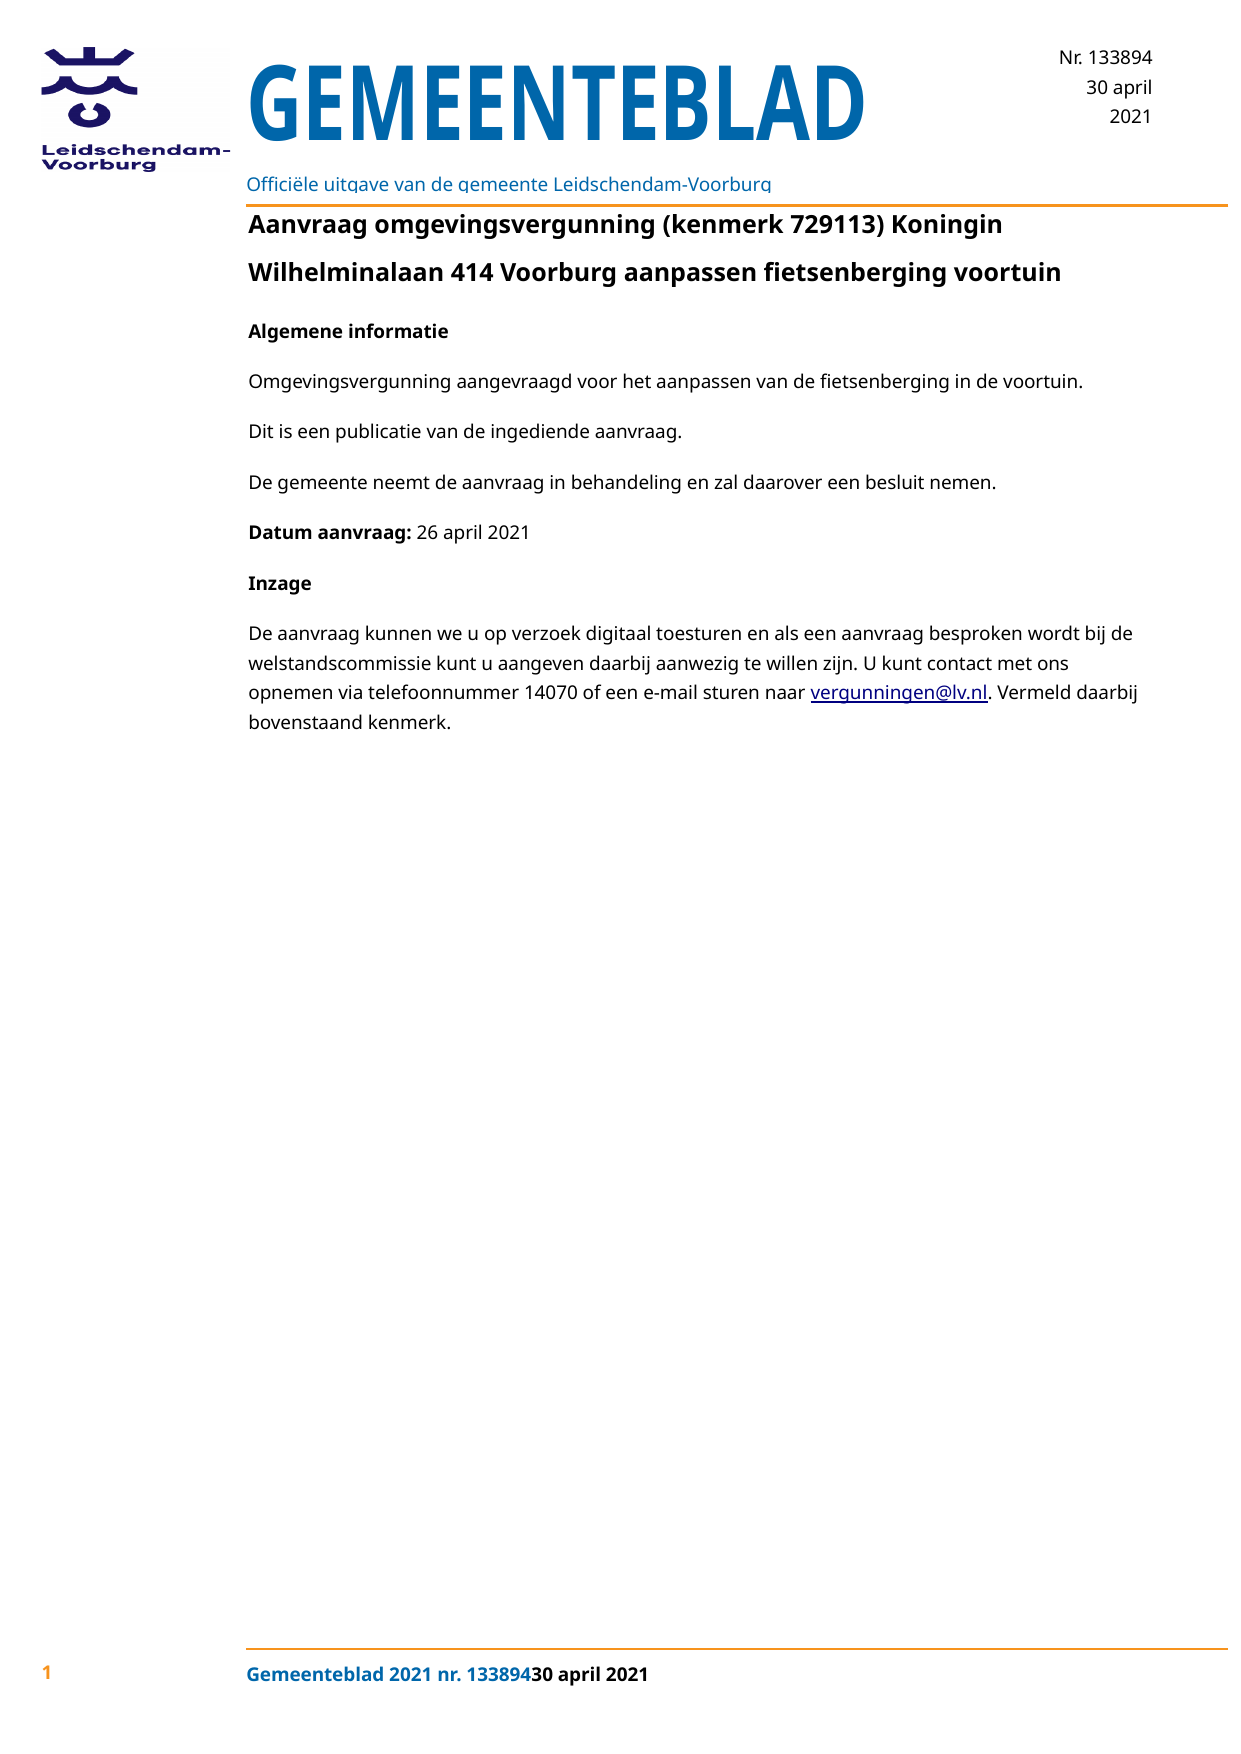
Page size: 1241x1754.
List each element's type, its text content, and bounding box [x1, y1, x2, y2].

text Aanvraag omgevingsvergunning (kenmerk 729113) Koningin Wilhelminalaan 414 Voorburg aanpassen fietsenberging voortuin [248, 207, 1152, 288]
picture [41, 47, 231, 172]
text Dit is een publicatie van de ingediende aanvraag. [248, 419, 1152, 444]
text Datum aanvraag: 26 april 2021 [248, 519, 1152, 545]
text Omgevingsvergunning aangevraagd voor het aanpassen van de fietsenberging in de voortuin. [248, 368, 1152, 394]
text Algemene informatie [248, 318, 1152, 344]
text Inzage [248, 570, 1152, 596]
text De aanvraag kunnen we u op verzoek digitaal toesturen en als een aanvraag besproken wordt bij de welstandscommissie kunt u aangeven daarbij aanwezig te willen zijn. U kunt contact met ons opnemen via telefoonnummer 14070 of een e-mail sturen naar vergunningen@lv.nl. Vermeld daarbij bovenstaand kenmerk. [248, 620, 1152, 735]
text De gemeente neemt de aanvraag in behandeling en zal daarover een besluit nemen. [248, 469, 1152, 495]
